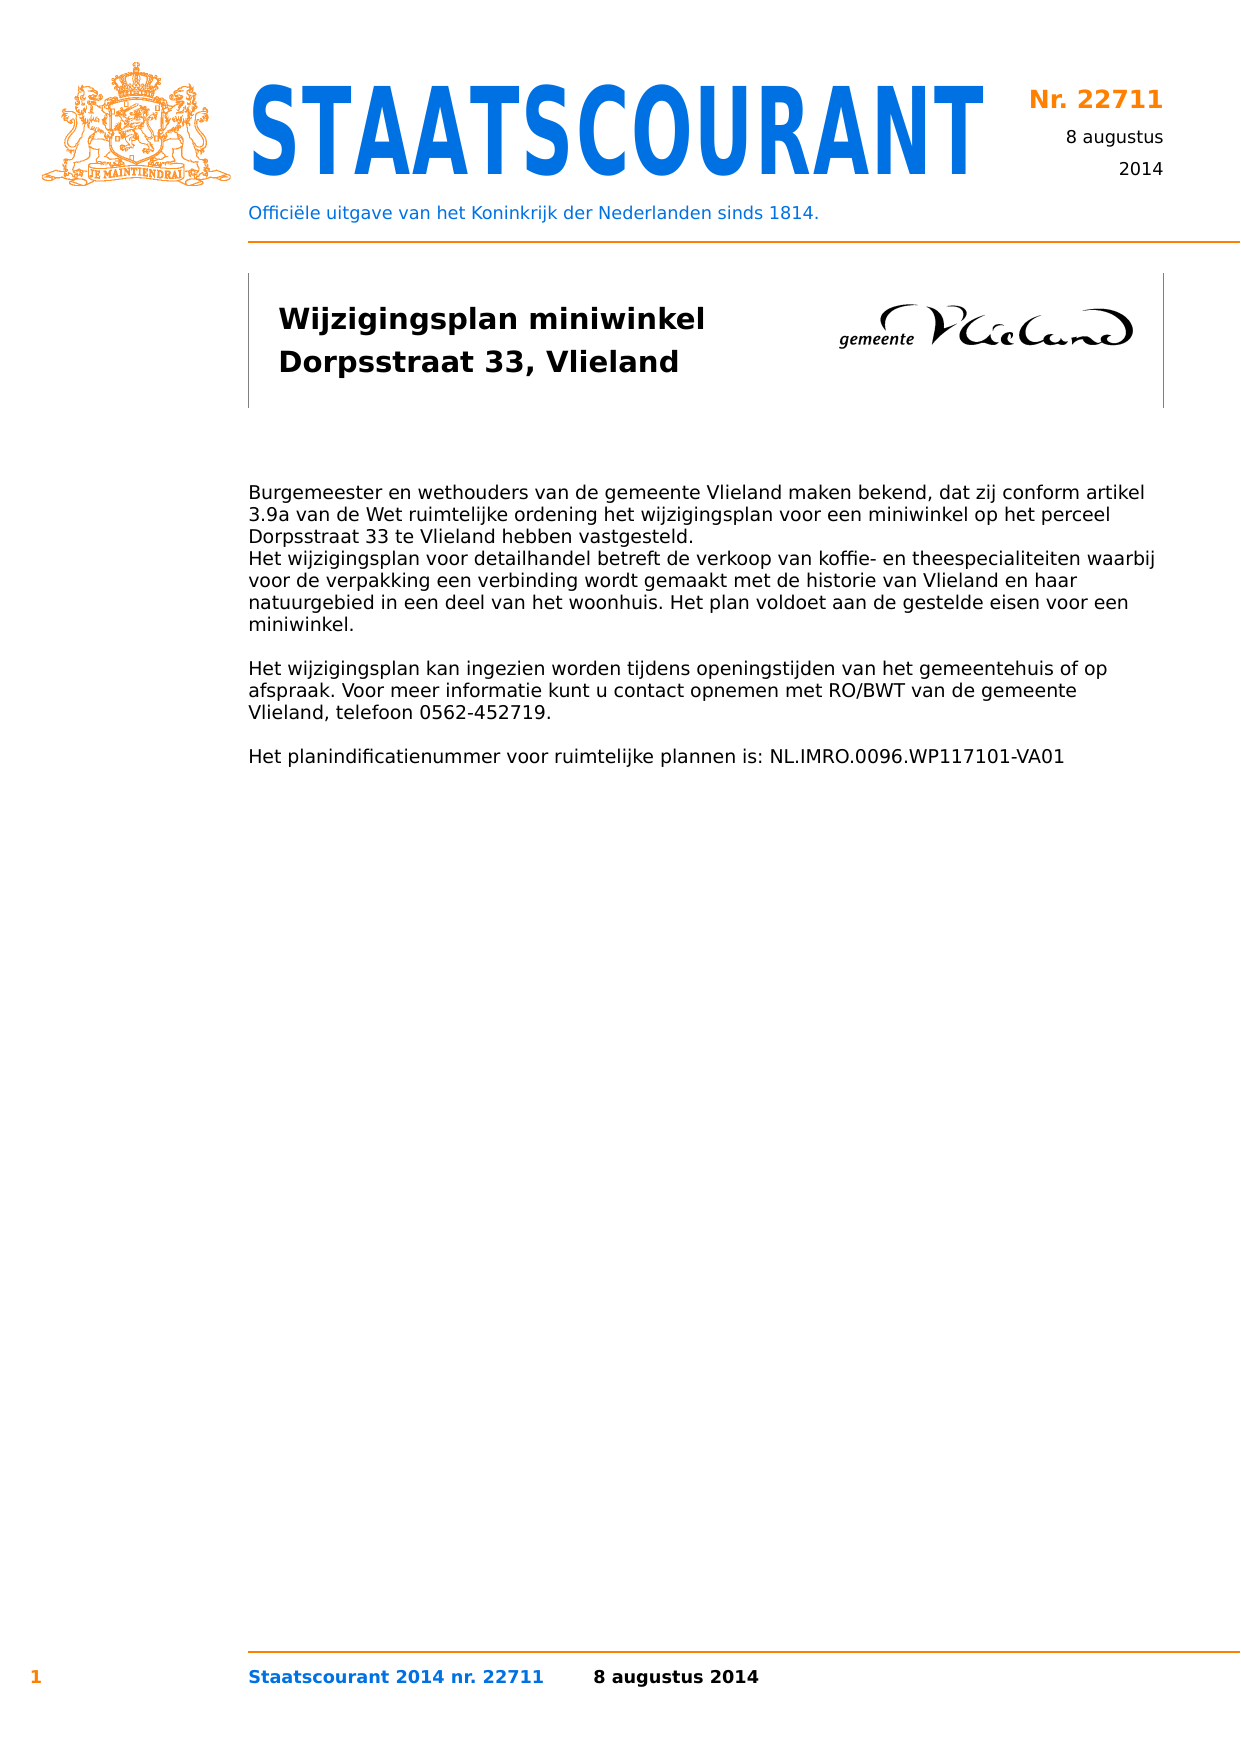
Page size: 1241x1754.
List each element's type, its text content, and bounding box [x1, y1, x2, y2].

picture [838, 302, 1134, 350]
text Het wijzigingsplan kan ingezien worden tijdens openingstijden van het gemeentehuis of op afspraak. Voor meer informatie kunt u contact opnemen met RO/BWT van de gemeente Vlieland, telefoon 0562-452719. [248, 658, 1163, 724]
subtitle Wijzigingsplan miniwinkel Dorpsstraat 33, Vlieland [249, 273, 1163, 408]
table_header STAATSCOURANT [248, 62, 998, 203]
table_header [25, 62, 248, 241]
text Het wijzigingsplan voor detailhandel betreft de verkoop van koffie- en theespecialiteiten waarbij voor de verpakking een verbinding wordt gemaakt met de historie van Vlieland en haar natuurgebied in een deel van het woonhuis. Het plan voldoet aan de gestelde eisen voor een miniwinkel. [248, 548, 1163, 636]
table_header Nr. 22711 [998, 62, 1240, 121]
table_cell 8 augustus [998, 121, 1240, 153]
table_cell Officiële uitgave van het Koninkrijk der Nederlanden sinds 1814. [248, 203, 1240, 241]
text Het planindificatienummer voor ruimtelijke plannen is: NL.IMRO.0096.WP117101-VA01 [248, 746, 1163, 768]
table_cell 2014 [998, 153, 1240, 203]
text Burgemeester en wethouders van de gemeente Vlieland maken bekend, dat zij conform artikel 3.9a van de Wet ruimtelijke ordening het wijzigingsplan voor een miniwinkel op het perceel Dorpsstraat 33 te Vlieland hebben vastgesteld. [248, 482, 1163, 548]
picture [41, 62, 231, 186]
